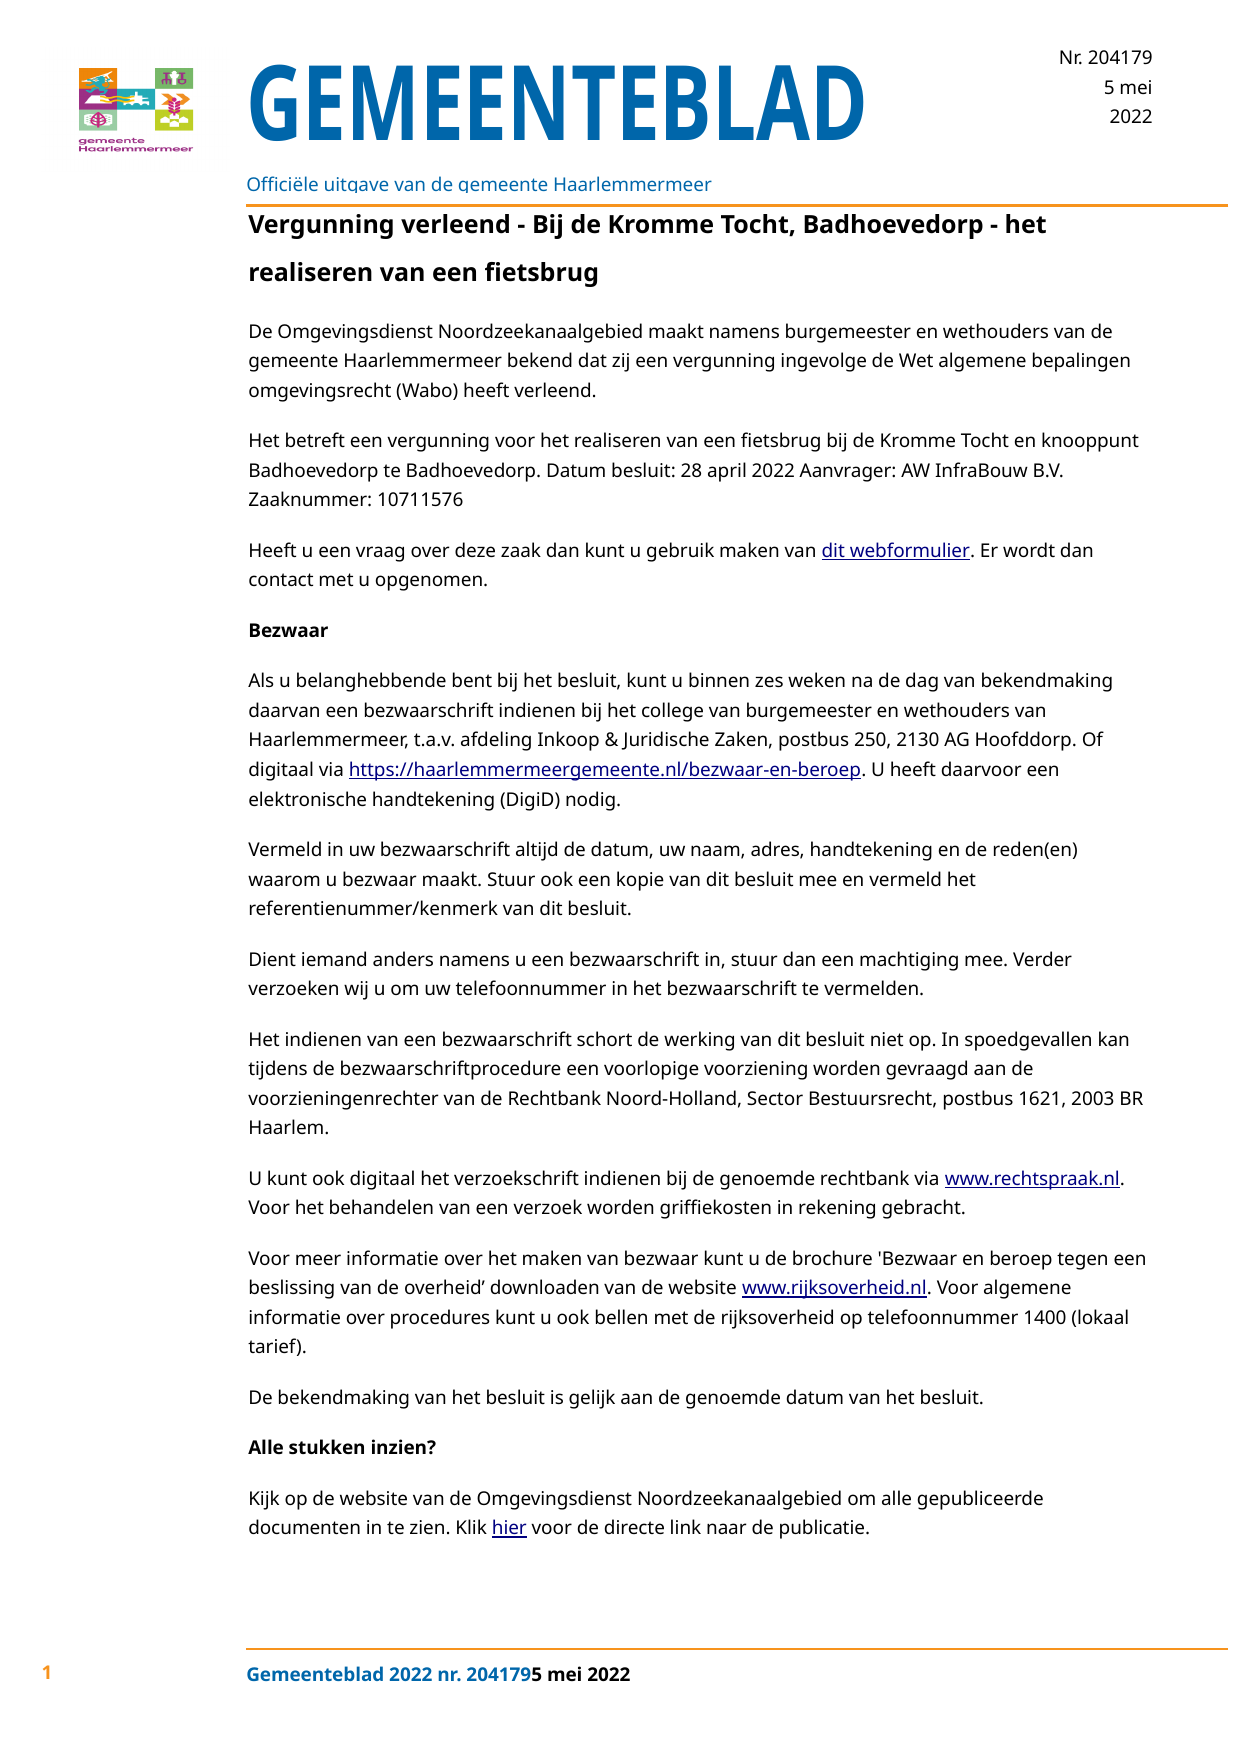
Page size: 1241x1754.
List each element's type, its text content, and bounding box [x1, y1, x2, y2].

text Het indienen van een bezwaarschrift schort de werking van dit besluit niet op. In spoedgevallen kan tijdens de bezwaarschriftprocedure een voorlopige voorziening worden gevraagd aan de voorzieningenrechter van de Rechtbank Noord-Holland, Sector Bestuursrecht, postbus 1621, 2003 BR Haarlem. [248, 1026, 1152, 1140]
text Als u belanghebbende bent bij het besluit, kunt u binnen zes weken na de dag van bekendmaking daarvan een bezwaarschrift indienen bij het college van burgemeester en wethouders van Haarlemmermeer, t.a.v. afdeling Inkoop & Juridische Zaken, postbus 250, 2130 AG Hoofddorp. Of digitaal via https://haarlemmermeergemeente.nl/bezwaar-en-beroep. U heeft daarvoor een elektronische handtekening (DigiD) nodig. [248, 667, 1152, 812]
text Dient iemand anders namens u een bezwaarschrift in, stuur dan een machtiging mee. Verder verzoeken wij u om uw telefoonnummer in het bezwaarschrift te vermelden. [248, 946, 1152, 1001]
picture [41, 47, 231, 172]
text Vergunning verleend - Bij de Kromme Tocht, Badhoevedorp - het realiseren van een fietsbrug [248, 207, 1152, 288]
text Alle stukken inzien? [248, 1434, 1152, 1460]
text U kunt ook digitaal het verzoekschrift indienen bij de genoemde rechtbank via www.rechtspraak.nl. Voor het behandelen van een verzoek worden griffiekosten in rekening gebracht. [248, 1165, 1152, 1220]
text Vermeld in uw bezwaarschrift altijd de datum, uw naam, adres, handtekening en de reden(en) waarom u bezwaar maakt. Stuur ook een kopie van dit besluit mee en vermeld het referentienummer/kenmerk van dit besluit. [248, 836, 1152, 921]
text De Omgevingsdienst Noordzeekanaalgebied maakt namens burgemeester en wethouders van de gemeente Haarlemmermeer bekend dat zij een vergunning ingevolge de Wet algemene bepalingen omgevingsrecht (Wabo) heeft verleend. [248, 318, 1152, 403]
text Voor meer informatie over het maken van bezwaar kunt u de brochure 'Bezwaar en beroep tegen een beslissing van de overheid’ downloaden van de website www.rijksoverheid.nl. Voor algemene informatie over procedures kunt u ook bellen met de rijksoverheid op telefoonnummer 1400 (lokaal tarief). [248, 1245, 1152, 1359]
text Bezwaar [248, 617, 1152, 643]
text De bekendmaking van het besluit is gelijk aan de genoemde datum van het besluit. [248, 1384, 1152, 1410]
text Heeft u een vraag over deze zaak dan kunt u gebruik maken van dit webformulier. Er wordt dan contact met u opgenomen. [248, 537, 1152, 592]
text Het betreft een vergunning voor het realiseren van een fietsbrug bij de Kromme Tocht en knooppunt Badhoevedorp te Badhoevedorp. Datum besluit: 28 april 2022 Aanvrager: AW InfraBouw B.V. Zaaknummer: 10711576 [248, 427, 1152, 512]
text Kijk op de website van de Omgevingsdienst Noordzeekanaalgebied om alle gepubliceerde documenten in te zien. Klik hier voor de directe link naar de publicatie. [248, 1485, 1152, 1540]
